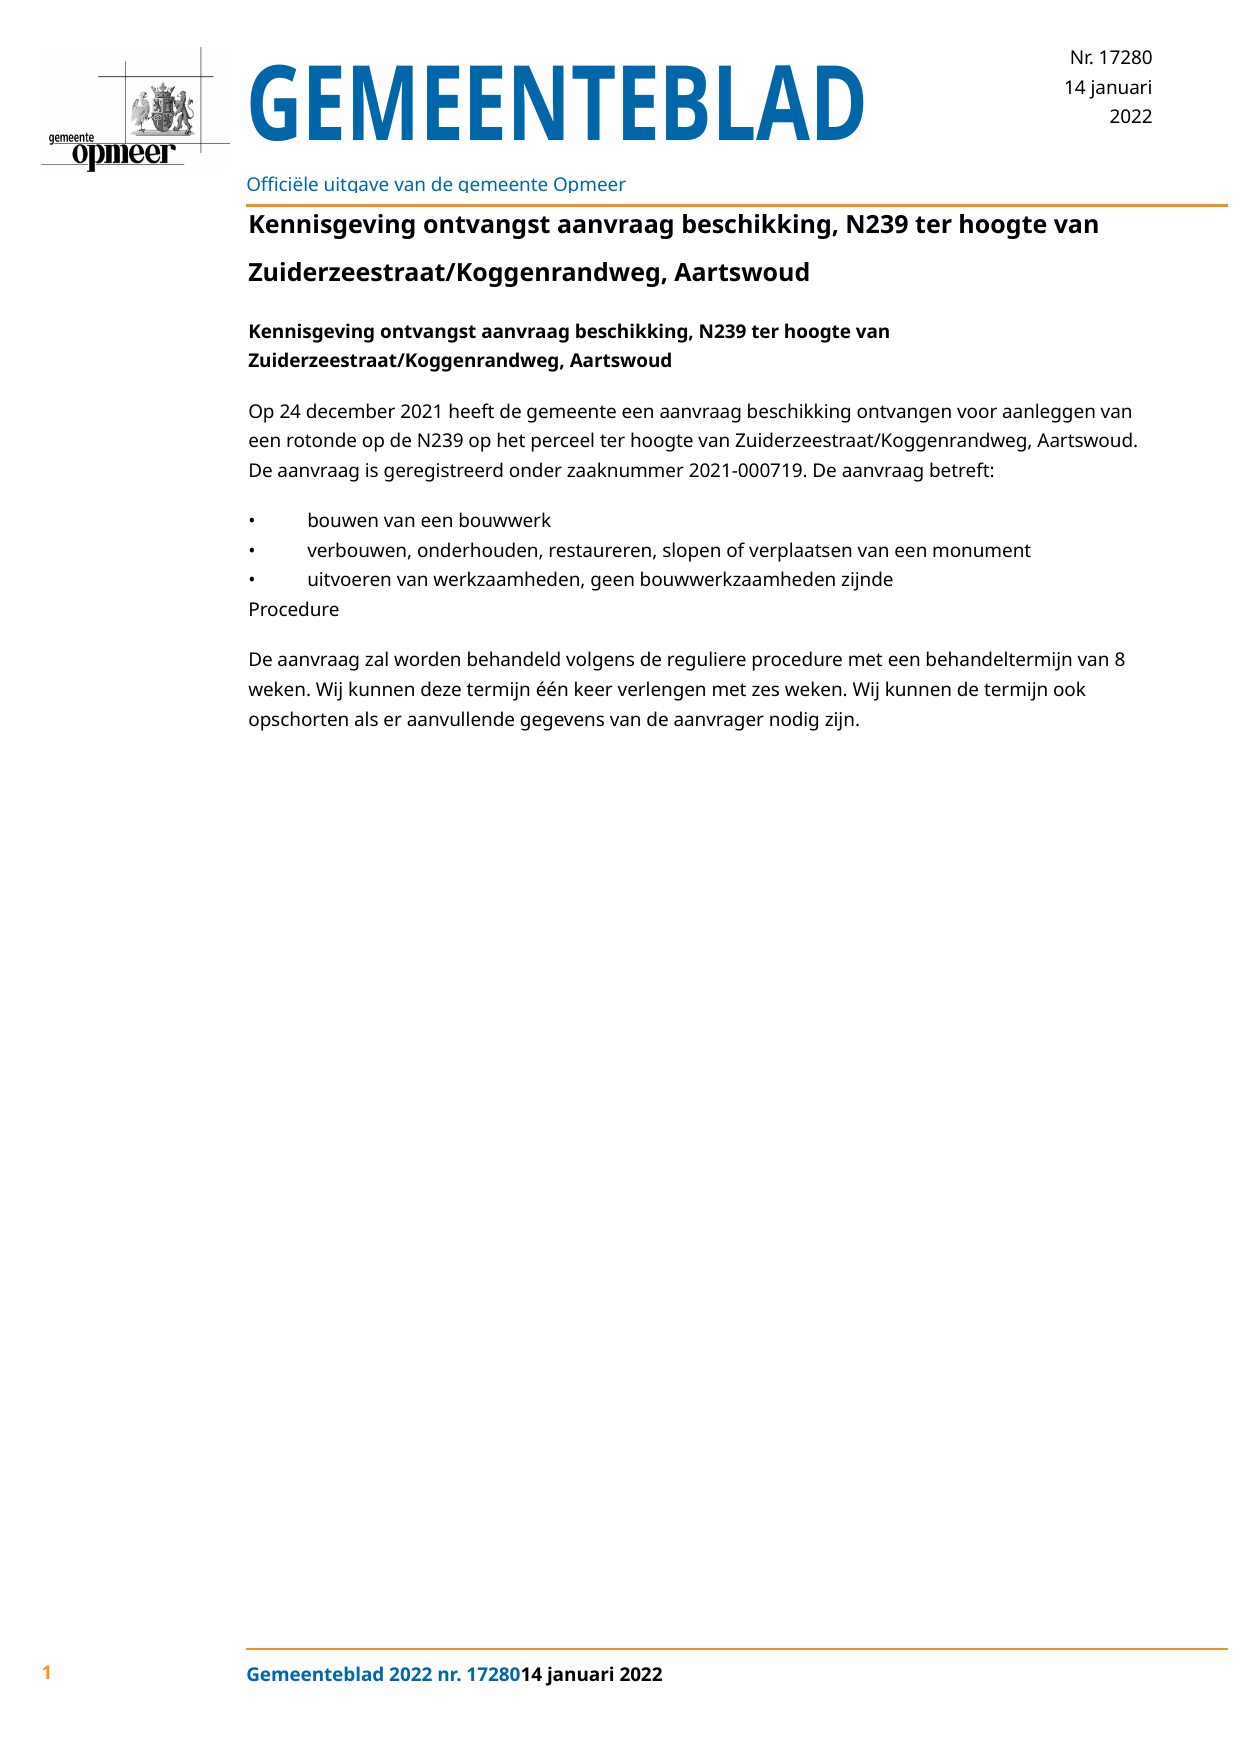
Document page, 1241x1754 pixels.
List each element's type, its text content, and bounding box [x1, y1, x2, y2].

picture [41, 47, 231, 172]
text Kennisgeving ontvangst aanvraag beschikking, N239 ter hoogte van Zuiderzeestraat/Koggenrandweg, Aartswoud [248, 207, 1152, 288]
list verbouwen, onderhouden, restaureren, slopen of verplaatsen van een monument [248, 537, 1152, 563]
list uitvoeren van werkzaamheden, geen bouwwerkzaamheden zijnde [248, 567, 1152, 592]
list bouwen van een bouwwerk [248, 507, 1152, 533]
text Op 24 december 2021 heeft de gemeente een aanvraag beschikking ontvangen voor aanleggen van een rotonde op de N239 op het perceel ter hoogte van Zuiderzeestraat/Koggenrandweg, Aartswoud. De aanvraag is geregistreerd onder zaaknummer 2021-000719. De aanvraag betreft: [248, 398, 1152, 483]
text Procedure [248, 596, 1152, 622]
text Kennisgeving ontvangst aanvraag beschikking, N239 ter hoogte van Zuiderzeestraat/Koggenrandweg, Aartswoud [248, 318, 1152, 373]
text De aanvraag zal worden behandeld volgens de reguliere procedure met een behandeltermijn van 8 weken. Wij kunnen deze termijn één keer verlengen met zes weken. Wij kunnen de termijn ook opschorten als er aanvullende gegevens van de aanvrager nodig zijn. [248, 647, 1152, 732]
